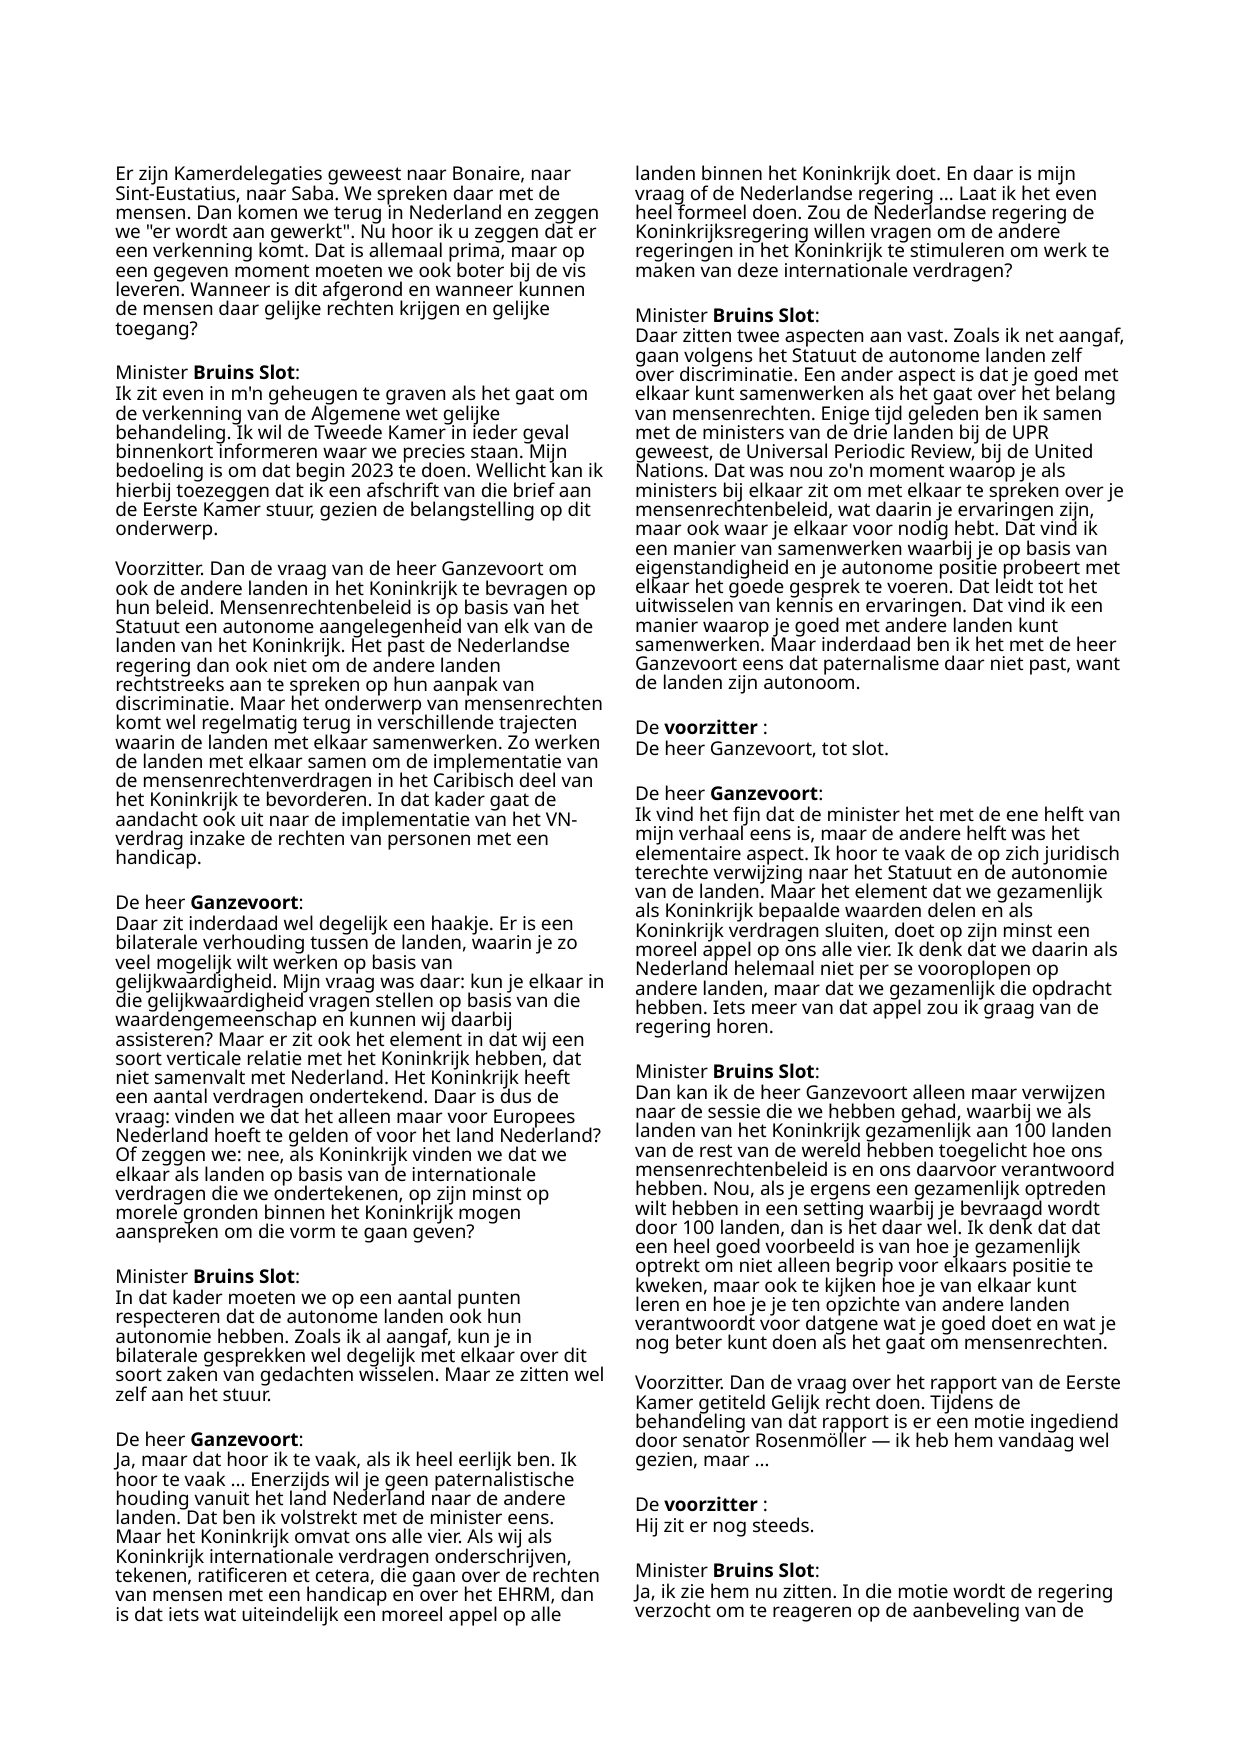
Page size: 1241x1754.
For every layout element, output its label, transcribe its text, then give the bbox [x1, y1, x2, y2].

text De voorzitter : [635, 714, 1125, 740]
text Voorzitter. Dan de vraag van de heer Ganzevoort om ook de andere landen in het Koninkrijk te bevragen op hun beleid. Mensenrechtenbeleid is op basis van het Statuut een autonome aangelegenheid van elk van de landen van het Koninkrijk. Het past de Nederlandse regering dan ook niet om de andere landen rechtstreeks aan te spreken op hun aanpak van discriminatie. Maar het onderwerp van mensenrechten komt wel regelmatig terug in verschillende trajecten waarin de landen met elkaar samenwerken. Zo werken de landen met elkaar samen om de implementatie van de mensenrechtenverdragen in het Caribisch deel van het Koninkrijk te bevorderen. In dat kader gaat de aandacht ook uit naar de implementatie van het VN-verdrag inzake de rechten van personen met een handicap. [115, 560, 605, 868]
text Er zijn Kamerdelegaties geweest naar Bonaire, naar Sint-Eustatius, naar Saba. We spreken daar met de mensen. Dan komen we terug in Nederland en zeggen we "er wordt aan gewerkt". Nu hoor ik u zeggen dat er een verkenning komt. Dat is allemaal prima, maar op een gegeven moment moeten we ook boter bij de vis leveren. Wanneer is dit afgerond en wanneer kunnen de mensen daar gelijke rechten krijgen en gelijke toegang? [115, 165, 605, 339]
text De heer Ganzevoort, tot slot. [635, 740, 1125, 759]
text landen binnen het Koninkrijk doet. En daar is mijn vraag of de Nederlandse regering … Laat ik het even heel formeel doen. Zou de Nederlandse regering de Koninkrijksregering willen vragen om de andere regeringen in het Koninkrijk te stimuleren om werk te maken van deze internationale verdragen? [635, 165, 1125, 281]
text Ja, maar dat hoor ik te vaak, als ik heel eerlijk ben. Ik hoor te vaak … Enerzijds wil je geen paternalistische houding vanuit het land Nederland naar de andere landen. Dat ben ik volstrekt met de minister eens. Maar het Koninkrijk omvat ons alle vier. Als wij als Koninkrijk internationale verdragen onderschrijven, tekenen, ratificeren et cetera, die gaan over de rechten van mensen met een handicap en over het EHRM, dan is dat iets wat uiteindelijk een moreel appel op alle [115, 1451, 605, 1625]
text Ja, ik zie hem nu zitten. In die motie wordt de regering verzocht om te reageren op de aanbeveling van de [635, 1583, 1125, 1622]
text Ik zit even in m'n geheugen te graven als het gaat om de verkenning van de Algemene wet gelijke behandeling. Ik wil de Tweede Kamer in ieder geval binnenkort informeren waar we precies staan. Mijn bedoeling is om dat begin 2023 te doen. Wellicht kan ik hierbij toezeggen dat ik een afschrift van die brief aan de Eerste Kamer stuur, gezien de belangstelling op dit onderwerp. [115, 385, 605, 539]
text Minister Bruins Slot: [635, 302, 1125, 327]
text Dan kan ik de heer Ganzevoort alleen maar verwijzen naar de sessie die we hebben gehad, waarbij we als landen van het Koninkrijk gezamenlijk aan 100 landen van de rest van de wereld hebben toegelicht hoe ons mensenrechtenbeleid is en ons daarvoor verantwoord hebben. Nou, als je ergens een gezamenlijk optreden wilt hebben in een setting waarbij je bevraagd wordt door 100 landen, dan is het daar wel. Ik denk dat dat een heel goed voorbeeld is van hoe je gezamenlijk optrekt om niet alleen begrip voor elkaars positie te kweken, maar ook te kijken hoe je van elkaar kunt leren en hoe je je ten opzichte van andere landen verantwoordt voor datgene wat je goed doet en wat je nog beter kunt doen als het gaat om mensenrechten. [635, 1084, 1125, 1354]
text De voorzitter : [635, 1492, 1125, 1517]
text Voorzitter. Dan de vraag over het rapport van de Eerste Kamer getiteld Gelijk recht doen. Tijdens de behandeling van dat rapport is er een motie ingediend door senator Rosenmöller — ik heb hem vandaag wel gezien, maar … [635, 1374, 1125, 1471]
text De heer Ganzevoort: [635, 780, 1125, 806]
text Ik vind het fijn dat de minister het met de ene helft van mijn verhaal eens is, maar de andere helft was het elementaire aspect. Ik hoor te vaak de op zich juridisch terechte verwijzing naar het Statuut en de autonomie van de landen. Maar het element dat we gezamenlijk als Koninkrijk bepaalde waarden delen en als Koninkrijk verdragen sluiten, doet op zijn minst een moreel appel op ons alle vier. Ik denk dat we daarin als Nederland helemaal niet per se vooroplopen op andere landen, maar dat we gezamenlijk die opdracht hebben. Iets meer van dat appel zou ik graag van de regering horen. [635, 806, 1125, 1037]
text De heer Ganzevoort: [115, 1426, 605, 1451]
text Minister Bruins Slot: [115, 359, 605, 385]
text Daar zit inderdaad wel degelijk een haakje. Er is een bilaterale verhouding tussen de landen, waarin je zo veel mogelijk wilt werken op basis van gelijkwaardigheid. Mijn vraag was daar: kun je elkaar in die gelijkwaardigheid vragen stellen op basis van die waardengemeenschap en kunnen wij daarbij assisteren? Maar er zit ook het element in dat wij een soort verticale relatie met het Koninkrijk hebben, dat niet samenvalt met Nederland. Het Koninkrijk heeft een aantal verdragen ondertekend. Daar is dus de vraag: vinden we dat het alleen maar voor Europees Nederland hoeft te gelden of voor het land Nederland? Of zeggen we: nee, als Koninkrijk vinden we dat we elkaar als landen op basis van de internationale verdragen die we ondertekenen, op zijn minst op morele gronden binnen het Koninkrijk mogen aanspreken om die vorm te gaan geven? [115, 915, 605, 1243]
text In dat kader moeten we op een aantal punten respecteren dat de autonome landen ook hun autonomie hebben. Zoals ik al aangaf, kun je in bilaterale gesprekken wel degelijk met elkaar over dit soort zaken van gedachten wisselen. Maar ze zitten wel zelf aan het stuur. [115, 1289, 605, 1405]
text De heer Ganzevoort: [115, 889, 605, 915]
text Daar zitten twee aspecten aan vast. Zoals ik net aangaf, gaan volgens het Statuut de autonome landen zelf over discriminatie. Een ander aspect is dat je goed met elkaar kunt samenwerken als het gaat over het belang van mensenrechten. Enige tijd geleden ben ik samen met de ministers van de drie landen bij de UPR geweest, de Universal Periodic Review, bij de United Nations. Dat was nou zo'n moment waarop je als ministers bij elkaar zit om met elkaar te spreken over je mensenrechtenbeleid, wat daarin je ervaringen zijn, maar ook waar je elkaar voor nodig hebt. Dat vind ik een manier van samenwerken waarbij je op basis van eigenstandigheid en je autonome positie probeert met elkaar het goede gesprek te voeren. Dat leidt tot het uitwisselen van kennis en ervaringen. Dat vind ik een manier waarop je goed met andere landen kunt samenwerken. Maar inderdaad ben ik het met de heer Ganzevoort eens dat paternalisme daar niet past, want de landen zijn autonoom. [635, 327, 1125, 694]
text Minister Bruins Slot: [115, 1263, 605, 1289]
text Minister Bruins Slot: [635, 1058, 1125, 1084]
text Hij zit er nog steeds. [635, 1517, 1125, 1537]
text Minister Bruins Slot: [635, 1557, 1125, 1583]
